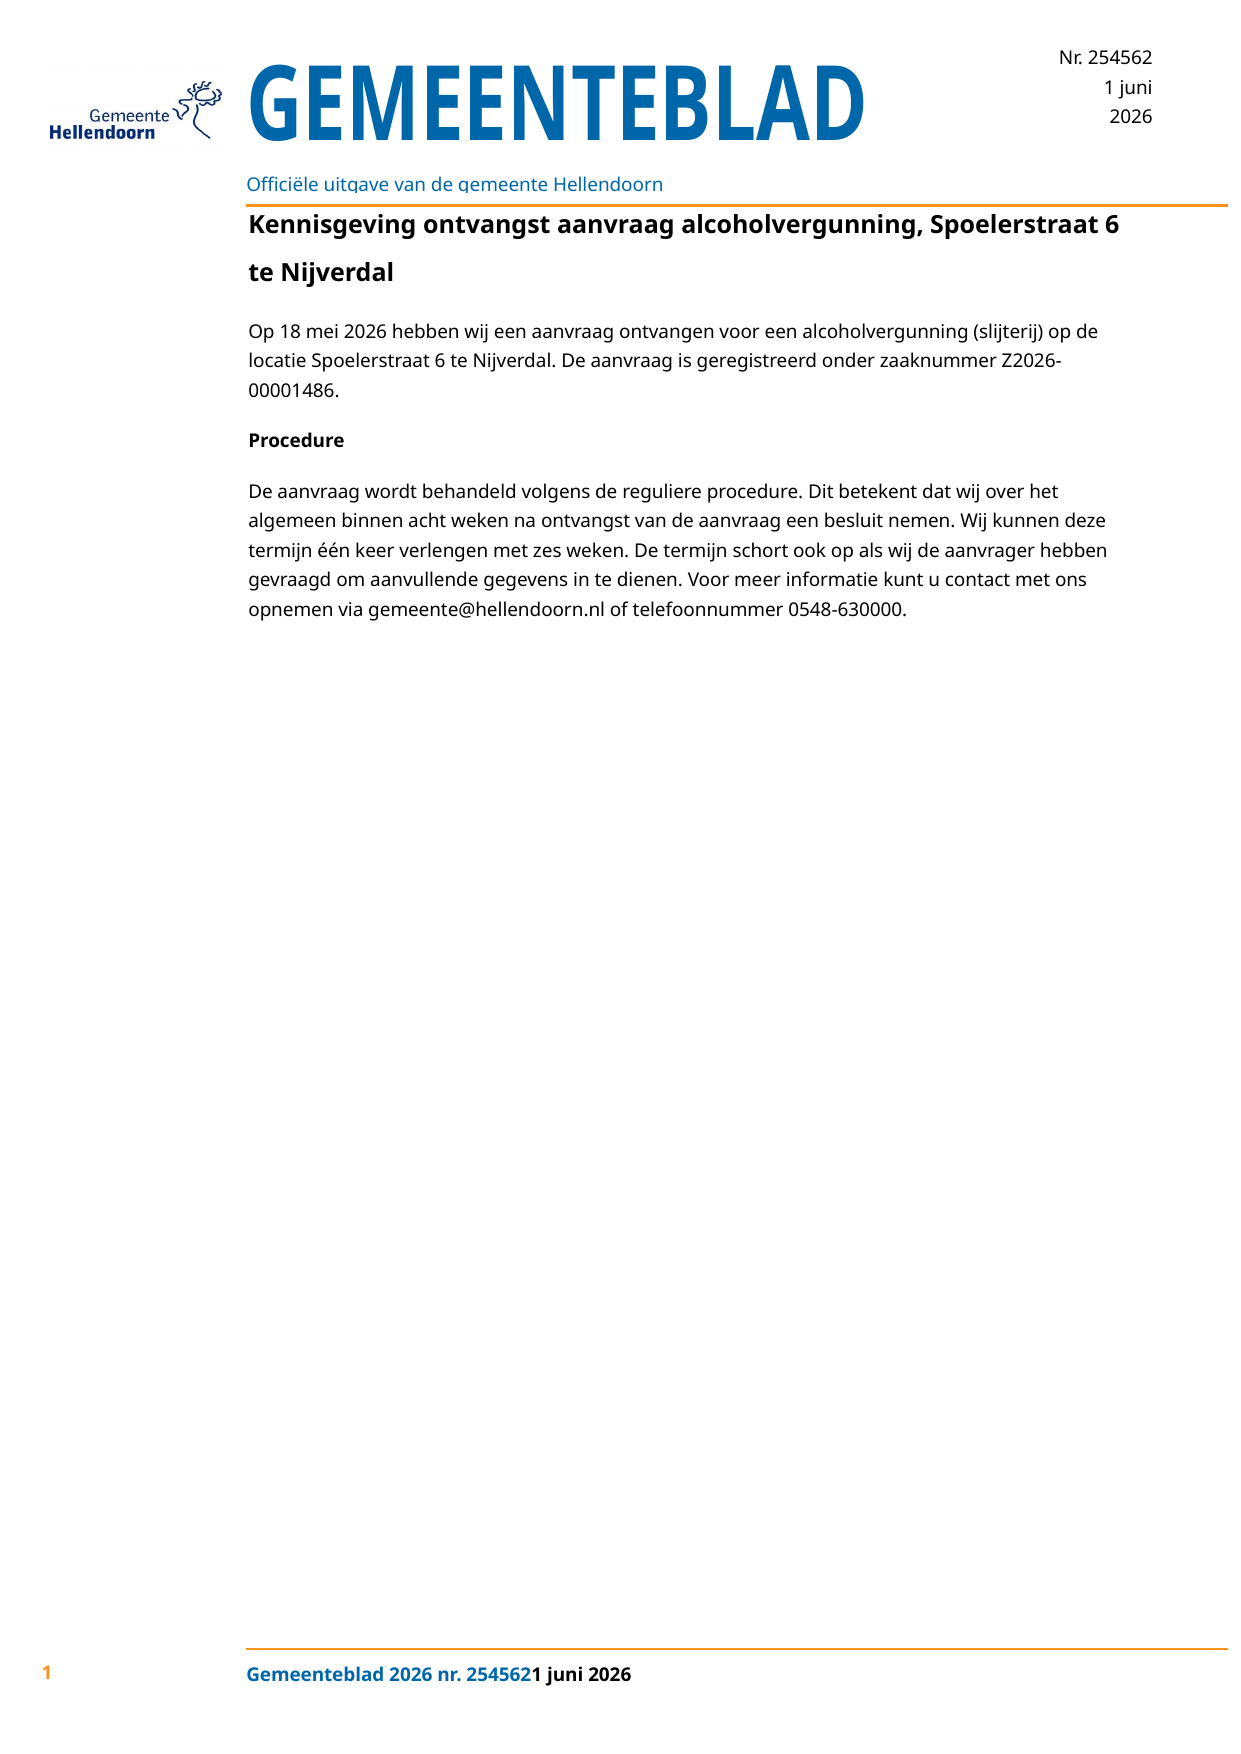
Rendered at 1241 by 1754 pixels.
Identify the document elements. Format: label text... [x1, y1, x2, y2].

text Procedure [248, 427, 1152, 453]
text Op 18 mei 2026 hebben wij een aanvraag ontvangen voor een alcoholvergunning (slijterij) op de locatie Spoelerstraat 6 te Nijverdal. De aanvraag is geregistreerd onder zaaknummer Z2026-00001486. [248, 318, 1152, 403]
picture [41, 47, 231, 172]
text Kennisgeving ontvangst aanvraag alcoholvergunning, Spoelerstraat 6 te Nijverdal [248, 207, 1152, 288]
text De aanvraag wordt behandeld volgens de reguliere procedure. Dit betekent dat wij over het algemeen binnen acht weken na ontvangst van de aanvraag een besluit nemen. Wij kunnen deze termijn één keer verlengen met zes weken. De termijn schort ook op als wij de aanvrager hebben gevraagd om aanvullende gegevens in te dienen. Voor meer informatie kunt u contact met ons opnemen via gemeente@hellendoorn.nl of telefoonnummer 0548-630000. [248, 478, 1152, 622]
